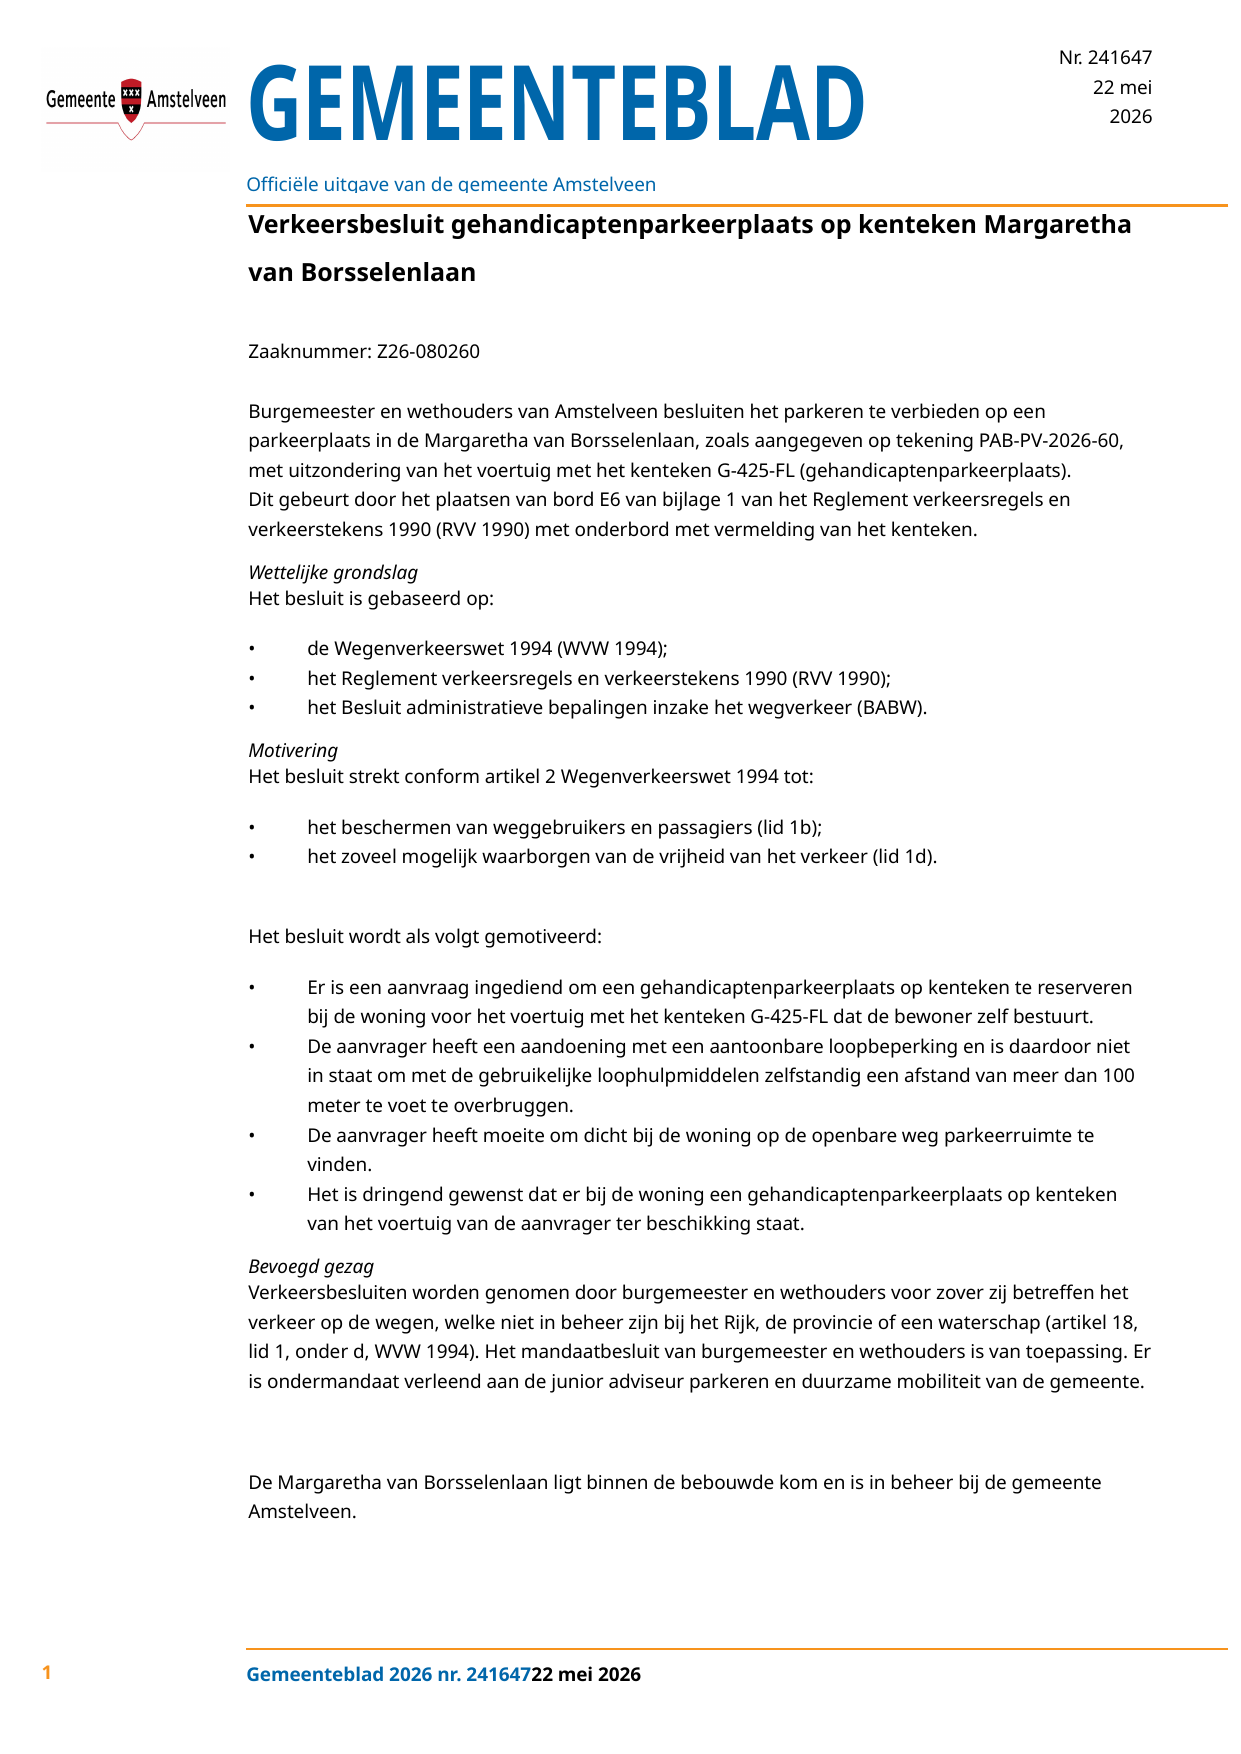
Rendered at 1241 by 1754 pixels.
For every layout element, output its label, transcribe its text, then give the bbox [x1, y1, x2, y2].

list het zoveel mogelijk waarborgen van de vrijheid van het verkeer (lid 1d). [248, 843, 1152, 869]
text Verkeersbesluiten worden genomen door burgemeester en wethouders voor zover zij betreffen het verkeer op de wegen, welke niet in beheer zijn bij het Rijk, de provincie of een waterschap (artikel 18, lid 1, onder d, WVW 1994). Het mandaatbesluit van burgemeester en wethouders is van toepassing. Er is ondermandaat verleend aan de junior adviseur parkeren en duurzame mobiliteit van de gemeente. [248, 1279, 1152, 1394]
text Het besluit is gebaseerd op: [248, 585, 1152, 611]
text Burgemeester en wethouders van Amstelveen besluiten het parkeren te verbieden op een parkeerplaats in de Margaretha van Borsselenlaan, zoals aangegeven op tekening PAB-PV-2026-60, met uitzondering van het voertuig met het kenteken G-425-FL (gehandicaptenparkeerplaats). [248, 398, 1152, 483]
list de Wegenverkeerswet 1994 (WVW 1994); [248, 635, 1152, 661]
picture [41, 47, 231, 172]
text Zaaknummer: Z26-080260 [248, 339, 1152, 364]
text Het besluit wordt als volgt gemotiveerd: [248, 923, 1152, 949]
list Er is een aanvraag ingediend om een gehandicaptenparkeerplaats op kenteken te reserveren bij de woning voor het voertuig met het kenteken G-425-FL dat de bewoner zelf bestuurt. [248, 974, 1152, 1029]
text Bevoegd gezag [248, 1254, 1152, 1279]
text Motivering [248, 738, 1152, 763]
list het Besluit administratieve bepalingen inzake het wegverkeer (BABW). [248, 694, 1152, 720]
list De aanvrager heeft moeite om dicht bij de woning op de openbare weg parkeerruimte te vinden. [248, 1122, 1152, 1177]
text Dit gebeurt door het plaatsen van bord E6 van bijlage 1 van het Reglement verkeersregels en verkeerstekens 1990 (RVV 1990) met onderbord met vermelding van het kenteken. [248, 487, 1152, 542]
list het Reglement verkeersregels en verkeerstekens 1990 (RVV 1990); [248, 665, 1152, 691]
text De Margaretha van Borsselenlaan ligt binnen de bebouwde kom en is in beheer bij de gemeente Amstelveen. [248, 1469, 1152, 1524]
list De aanvrager heeft een aandoening met een aantoonbare loopbeperking en is daardoor niet in staat om met de gebruikelijke loophulpmiddelen zelfstandig een afstand van meer dan 100 meter te voet te overbruggen. [248, 1033, 1152, 1118]
list Het is dringend gewenst dat er bij de woning een gehandicaptenparkeerplaats op kenteken van het voertuig van de aanvrager ter beschikking staat. [248, 1181, 1152, 1236]
text Wettelijke grondslag [248, 559, 1152, 585]
list het beschermen van weggebruikers en passagiers (lid 1b); [248, 814, 1152, 839]
text Verkeersbesluit gehandicaptenparkeerplaats op kenteken Margaretha van Borsselenlaan [248, 207, 1152, 288]
text Het besluit strekt conform artikel 2 Wegenverkeerswet 1994 tot: [248, 763, 1152, 789]
